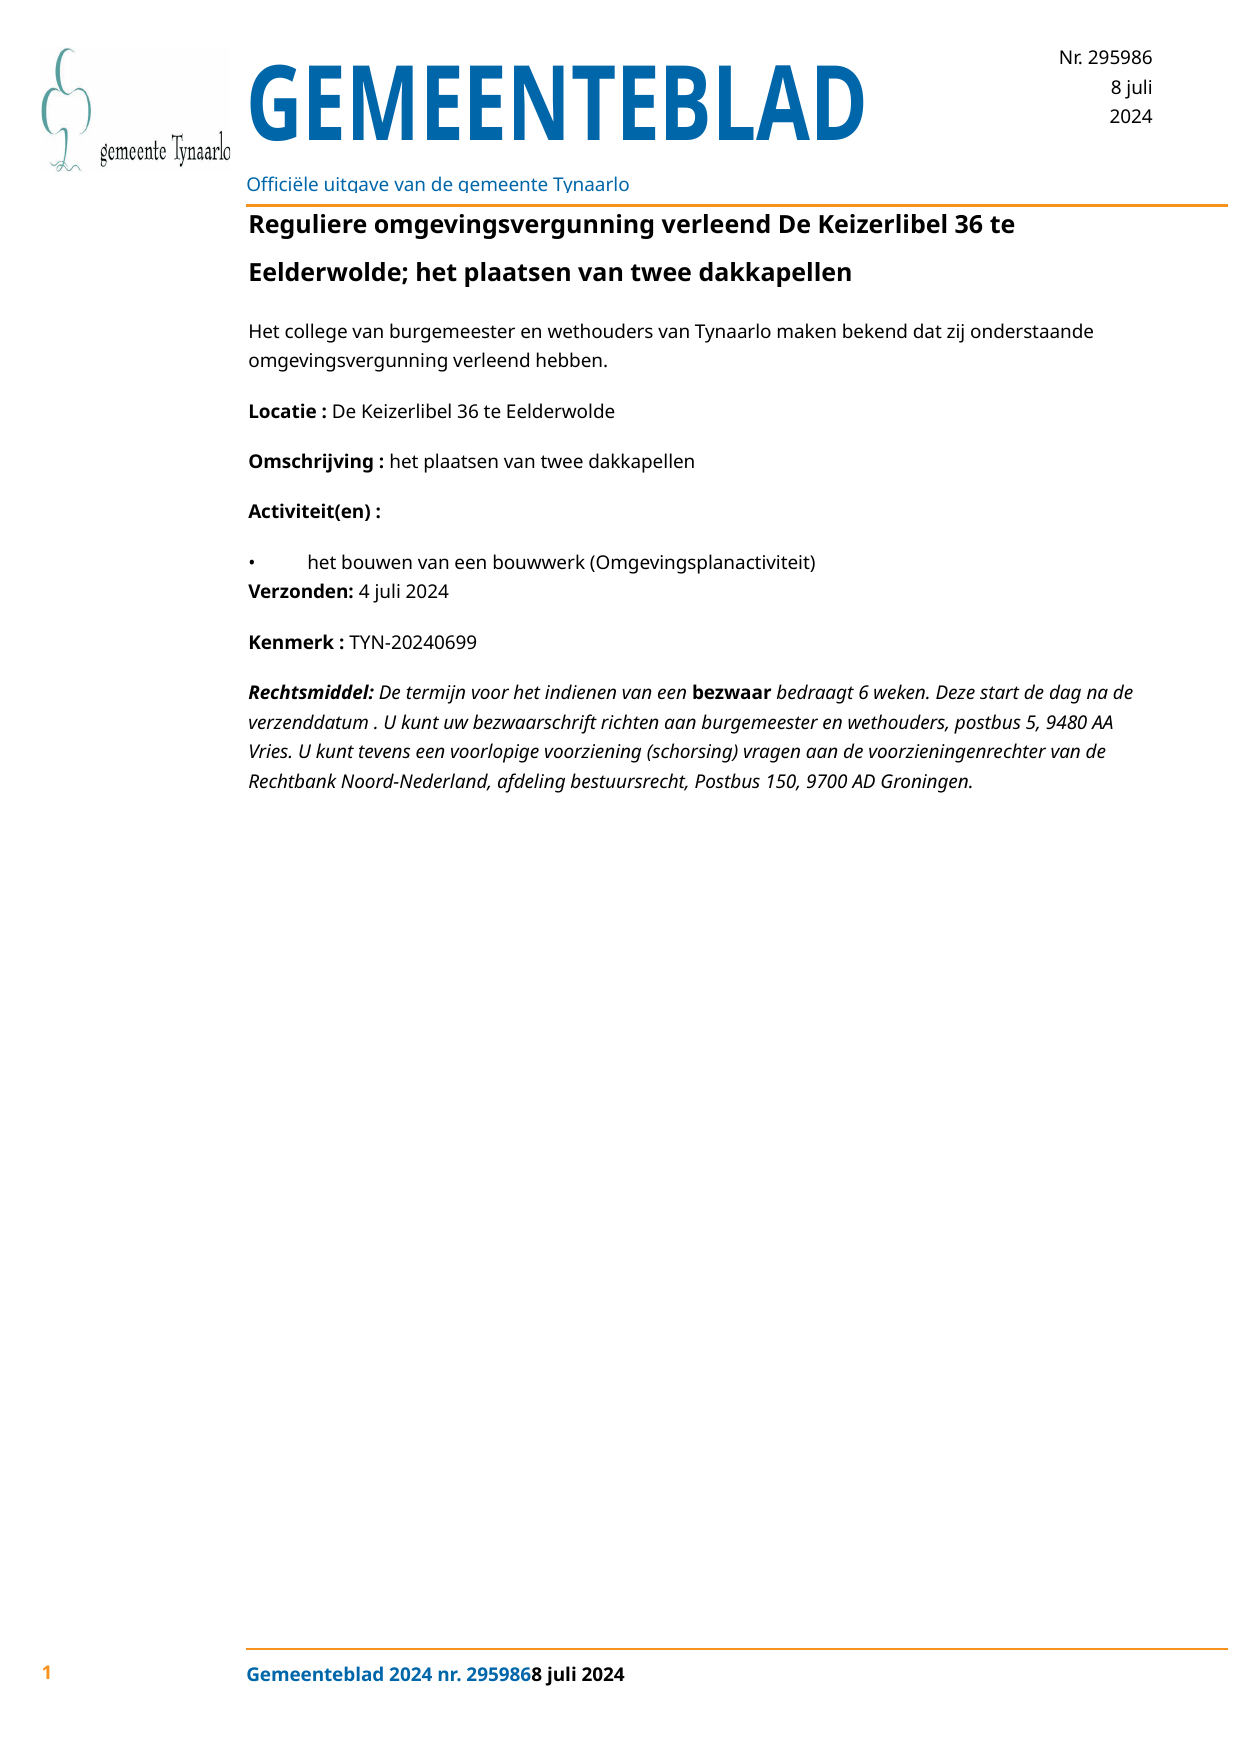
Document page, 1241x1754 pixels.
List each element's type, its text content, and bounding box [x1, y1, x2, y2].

text Locatie : De Keizerlibel 36 te Eelderwolde [248, 398, 1152, 424]
text Omschrijving : het plaatsen van twee dakkapellen [248, 448, 1152, 474]
picture [41, 47, 231, 172]
text Kenmerk : TYN-20240699 [248, 629, 1152, 655]
list het bouwen van een bouwwerk (Omgevingsplanactiviteit) [248, 549, 1152, 575]
text Reguliere omgevingsvergunning verleend De Keizerlibel 36 te Eelderwolde; het plaatsen van twee dakkapellen [248, 207, 1152, 288]
text Verzonden: 4 juli 2024 [248, 579, 1152, 604]
text Het college van burgemeester en wethouders van Tynaarlo maken bekend dat zij onderstaande omgevingsvergunning verleend hebben. [248, 318, 1152, 373]
text Activiteit(en) : [248, 499, 1152, 524]
text Rechtsmiddel: De termijn voor het indienen van een bezwaar bedraagt 6 weken. Deze start de dag na de verzenddatum . U kunt uw bezwaarschrift richten aan burgemeester en wethouders, postbus 5, 9480 AA Vries. U kunt tevens een voorlopige voorziening (schorsing) vragen aan de voorzieningenrechter van de Rechtbank Noord-Nederland, afdeling bestuursrecht, Postbus 150, 9700 AD Groningen. [248, 679, 1152, 794]
